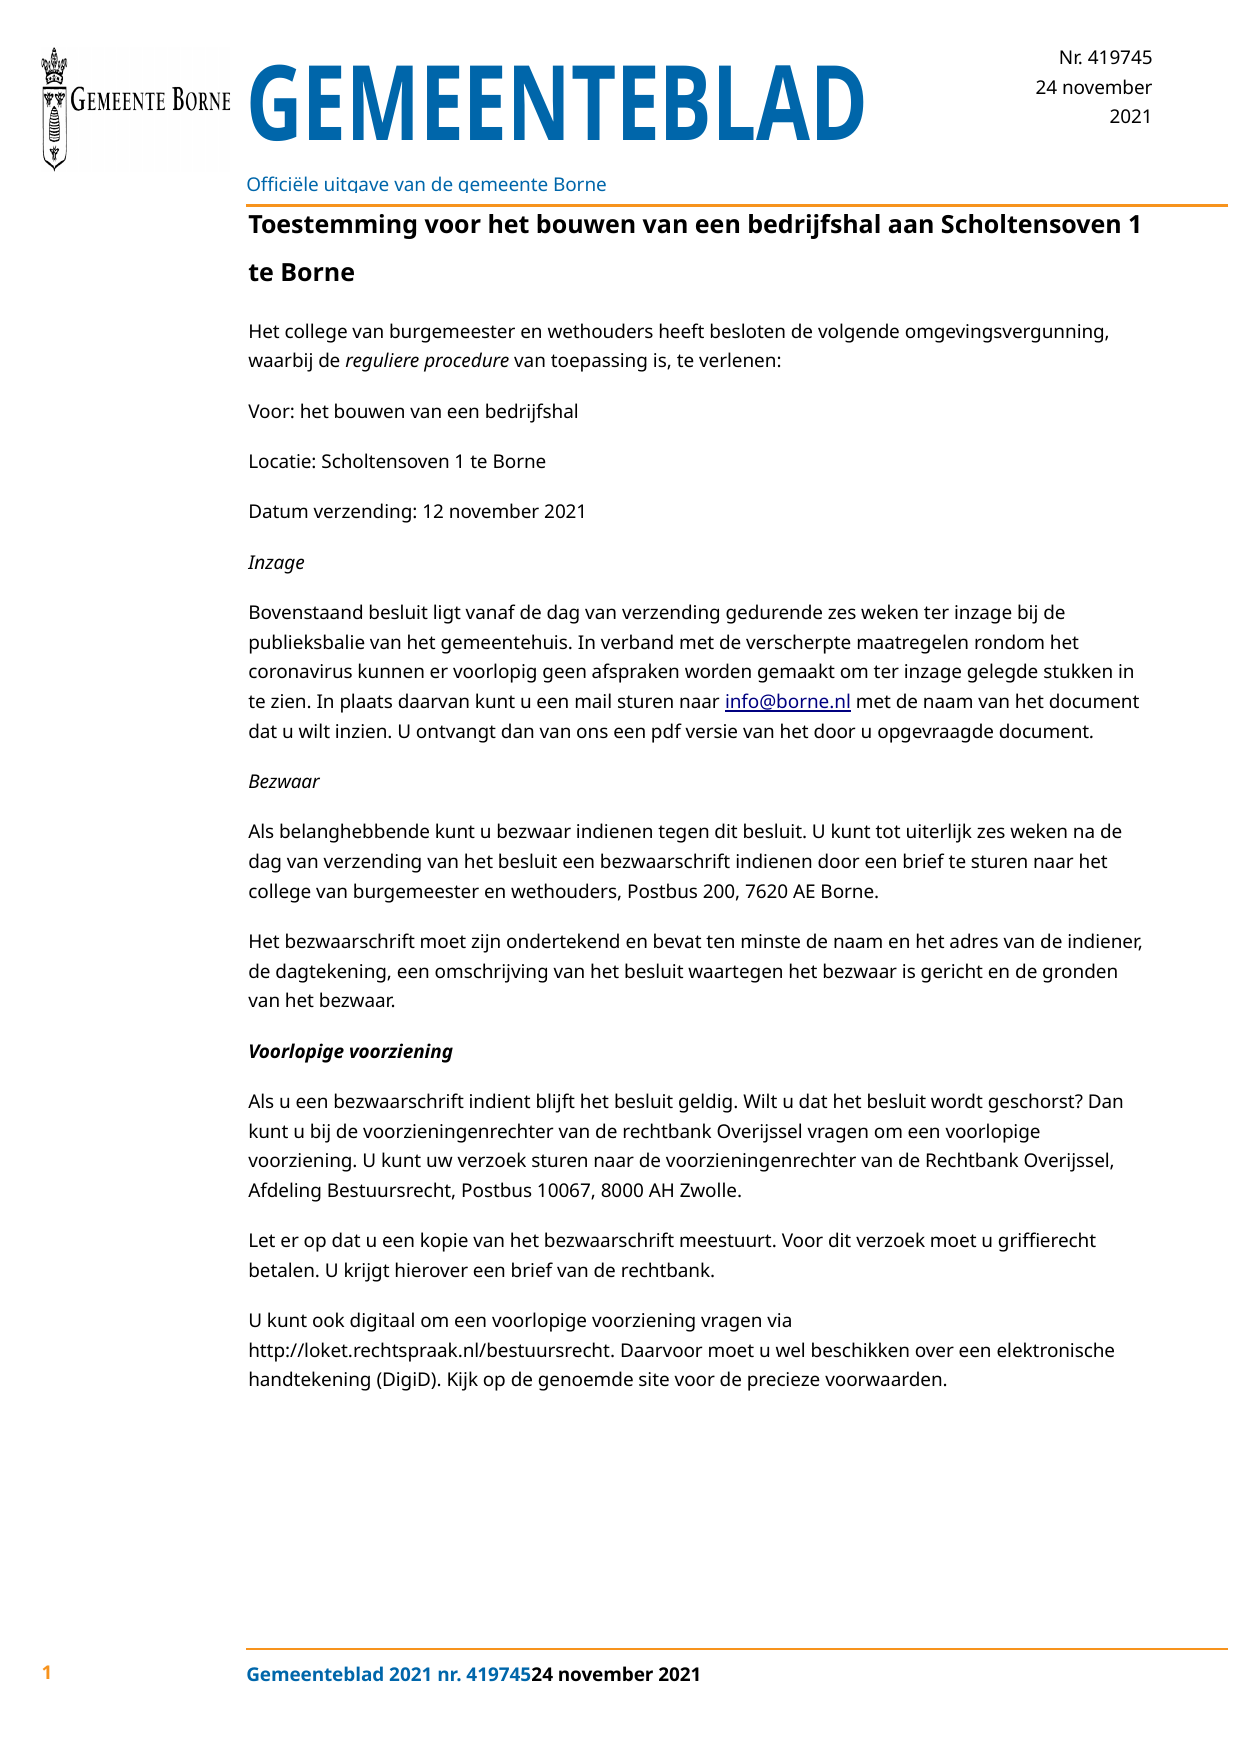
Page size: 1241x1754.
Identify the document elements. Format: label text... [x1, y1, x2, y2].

text Het bezwaarschrift moet zijn ondertekend en bevat ten minste de naam en het adres van de indiener, de dagtekening, een omschrijving van het besluit waartegen het bezwaar is gericht en de gronden van het bezwaar. [248, 928, 1152, 1013]
text Datum verzending: 12 november 2021 [248, 499, 1152, 524]
text Voor: het bouwen van een bedrijfshal [248, 398, 1152, 424]
text Bezwaar [248, 768, 1152, 794]
text Locatie: Scholtensoven 1 te Borne [248, 448, 1152, 474]
text U kunt ook digitaal om een voorlopige voorziening vragen via http://loket.rechtspraak.nl/bestuursrecht. Daarvoor moet u wel beschikken over een elektronische handtekening (DigiD). Kijk op de genoemde site voor de precieze voorwaarden. [248, 1307, 1152, 1392]
text Als belanghebbende kunt u bezwaar indienen tegen dit besluit. U kunt tot uiterlijk zes weken na de dag van verzending van het besluit een bezwaarschrift indienen door een brief te sturen naar het college van burgemeester en wethouders, Postbus 200, 7620 AE Borne. [248, 819, 1152, 904]
text Inzage [248, 549, 1152, 575]
text Voorlopige voorziening [248, 1038, 1152, 1064]
text Het college van burgemeester en wethouders heeft besloten de volgende omgevingsvergunning, waarbij de reguliere procedure van toepassing is, te verlenen: [248, 318, 1152, 373]
text Toestemming voor het bouwen van een bedrijfshal aan Scholtensoven 1 te Borne [248, 207, 1152, 288]
text Let er op dat u een kopie van het bezwaarschrift meestuurt. Voor dit verzoek moet u griffierecht betalen. U krijgt hierover een brief van de rechtbank. [248, 1227, 1152, 1283]
text Als u een bezwaarschrift indient blijft het besluit geldig. Wilt u dat het besluit wordt geschorst? Dan kunt u bij de voorzieningenrechter van de rechtbank Overijssel vragen om een voorlopige voorziening. U kunt uw verzoek sturen naar de voorzieningenrechter van de Rechtbank Overijssel, Afdeling Bestuursrecht, Postbus 10067, 8000 AH Zwolle. [248, 1088, 1152, 1203]
text Bovenstaand besluit ligt vanaf de dag van verzending gedurende zes weken ter inzage bij de publieksbalie van het gemeentehuis. In verband met de verscherpte maatregelen rondom het coronavirus kunnen er voorlopig geen afspraken worden gemaakt om ter inzage gelegde stukken in te zien. In plaats daarvan kunt u een mail sturen naar info@borne.nl met de naam van het document dat u wilt inzien. U ontvangt dan van ons een pdf versie van het door u opgevraagde document. [248, 599, 1152, 744]
picture [41, 47, 231, 172]
